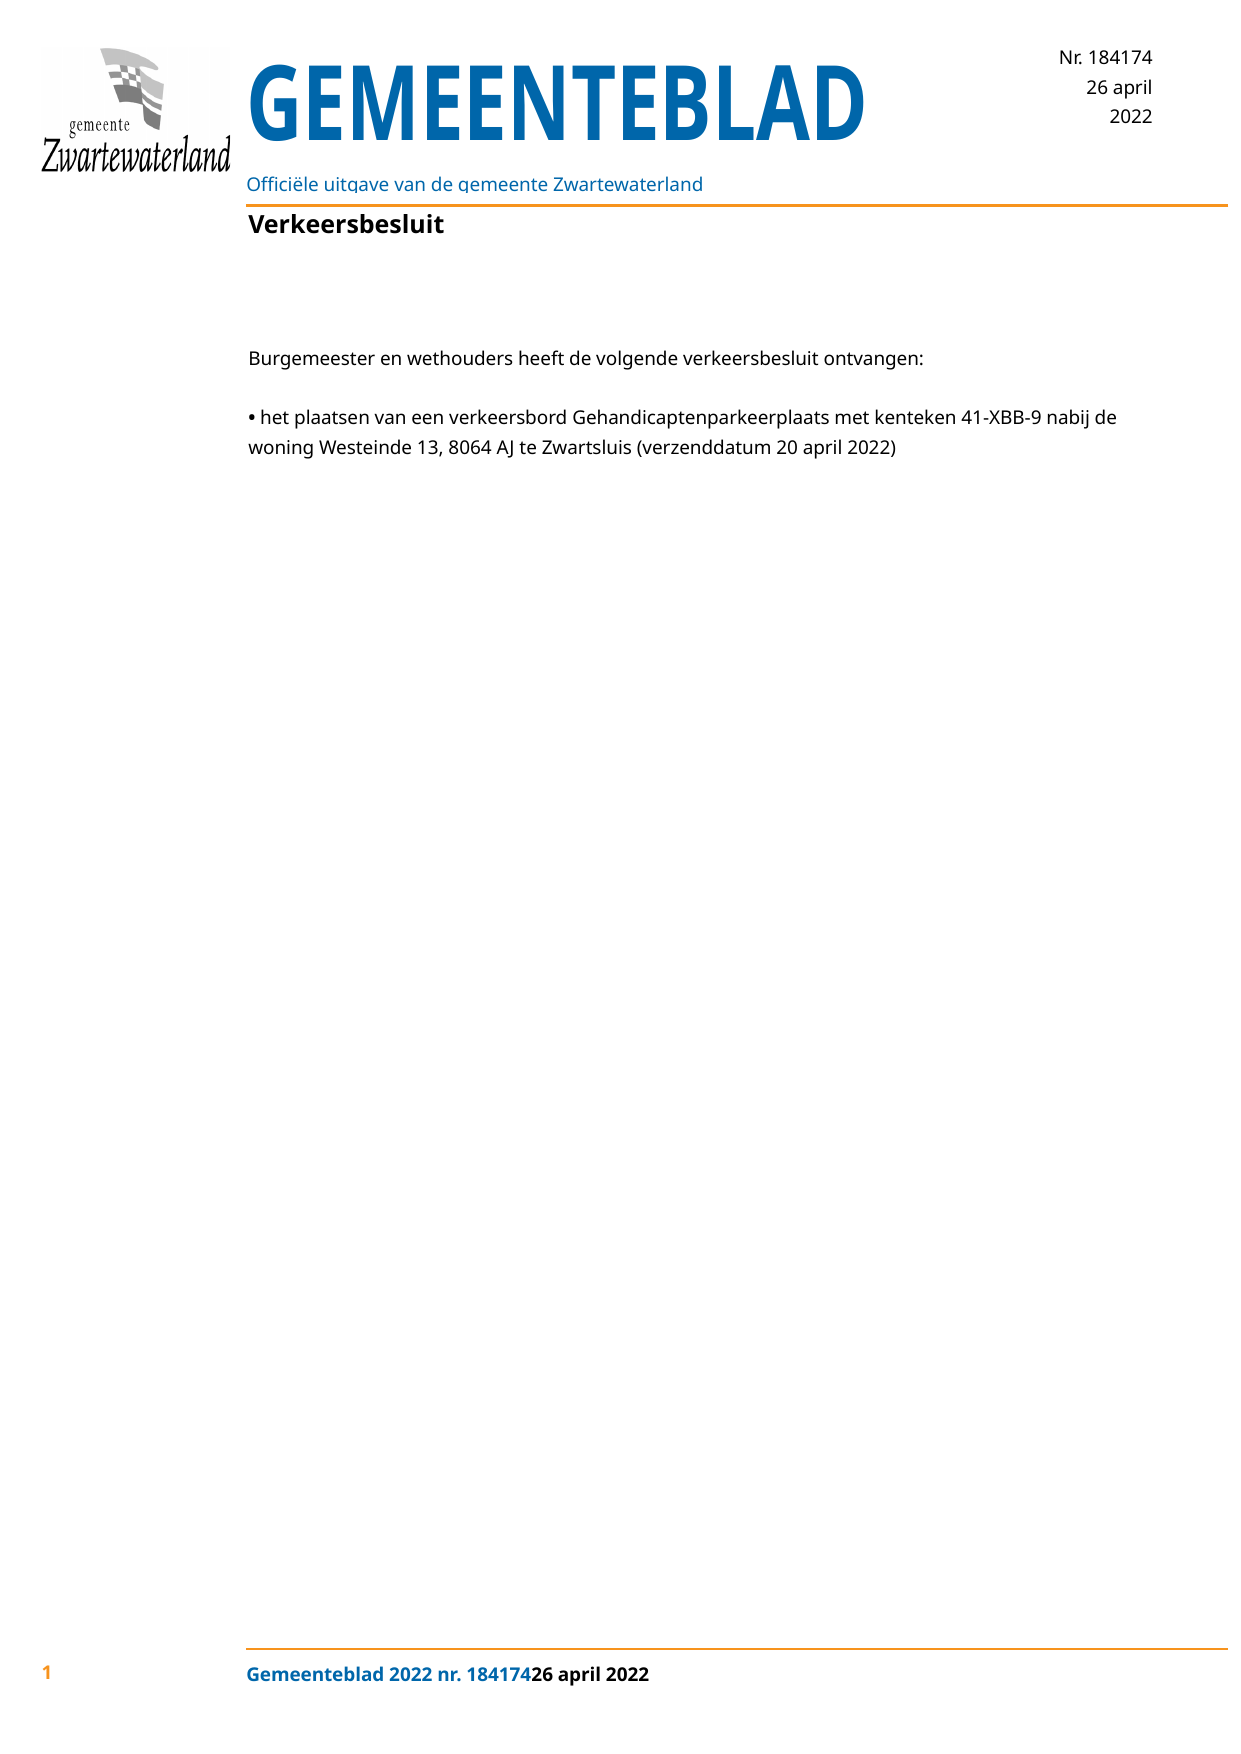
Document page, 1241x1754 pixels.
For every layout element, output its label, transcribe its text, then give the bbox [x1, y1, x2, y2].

text Burgemeester en wethouders heeft de volgende verkeersbesluit ontvangen: [248, 345, 1152, 371]
text • het plaatsen van een verkeersbord Gehandicaptenparkeerplaats met kenteken 41-XBB-9 nabij de woning Westeinde 13, 8064 AJ te Zwartsluis (verzenddatum 20 april 2022) [248, 404, 1152, 460]
text Verkeersbesluit [248, 207, 1152, 241]
picture [41, 47, 231, 172]
